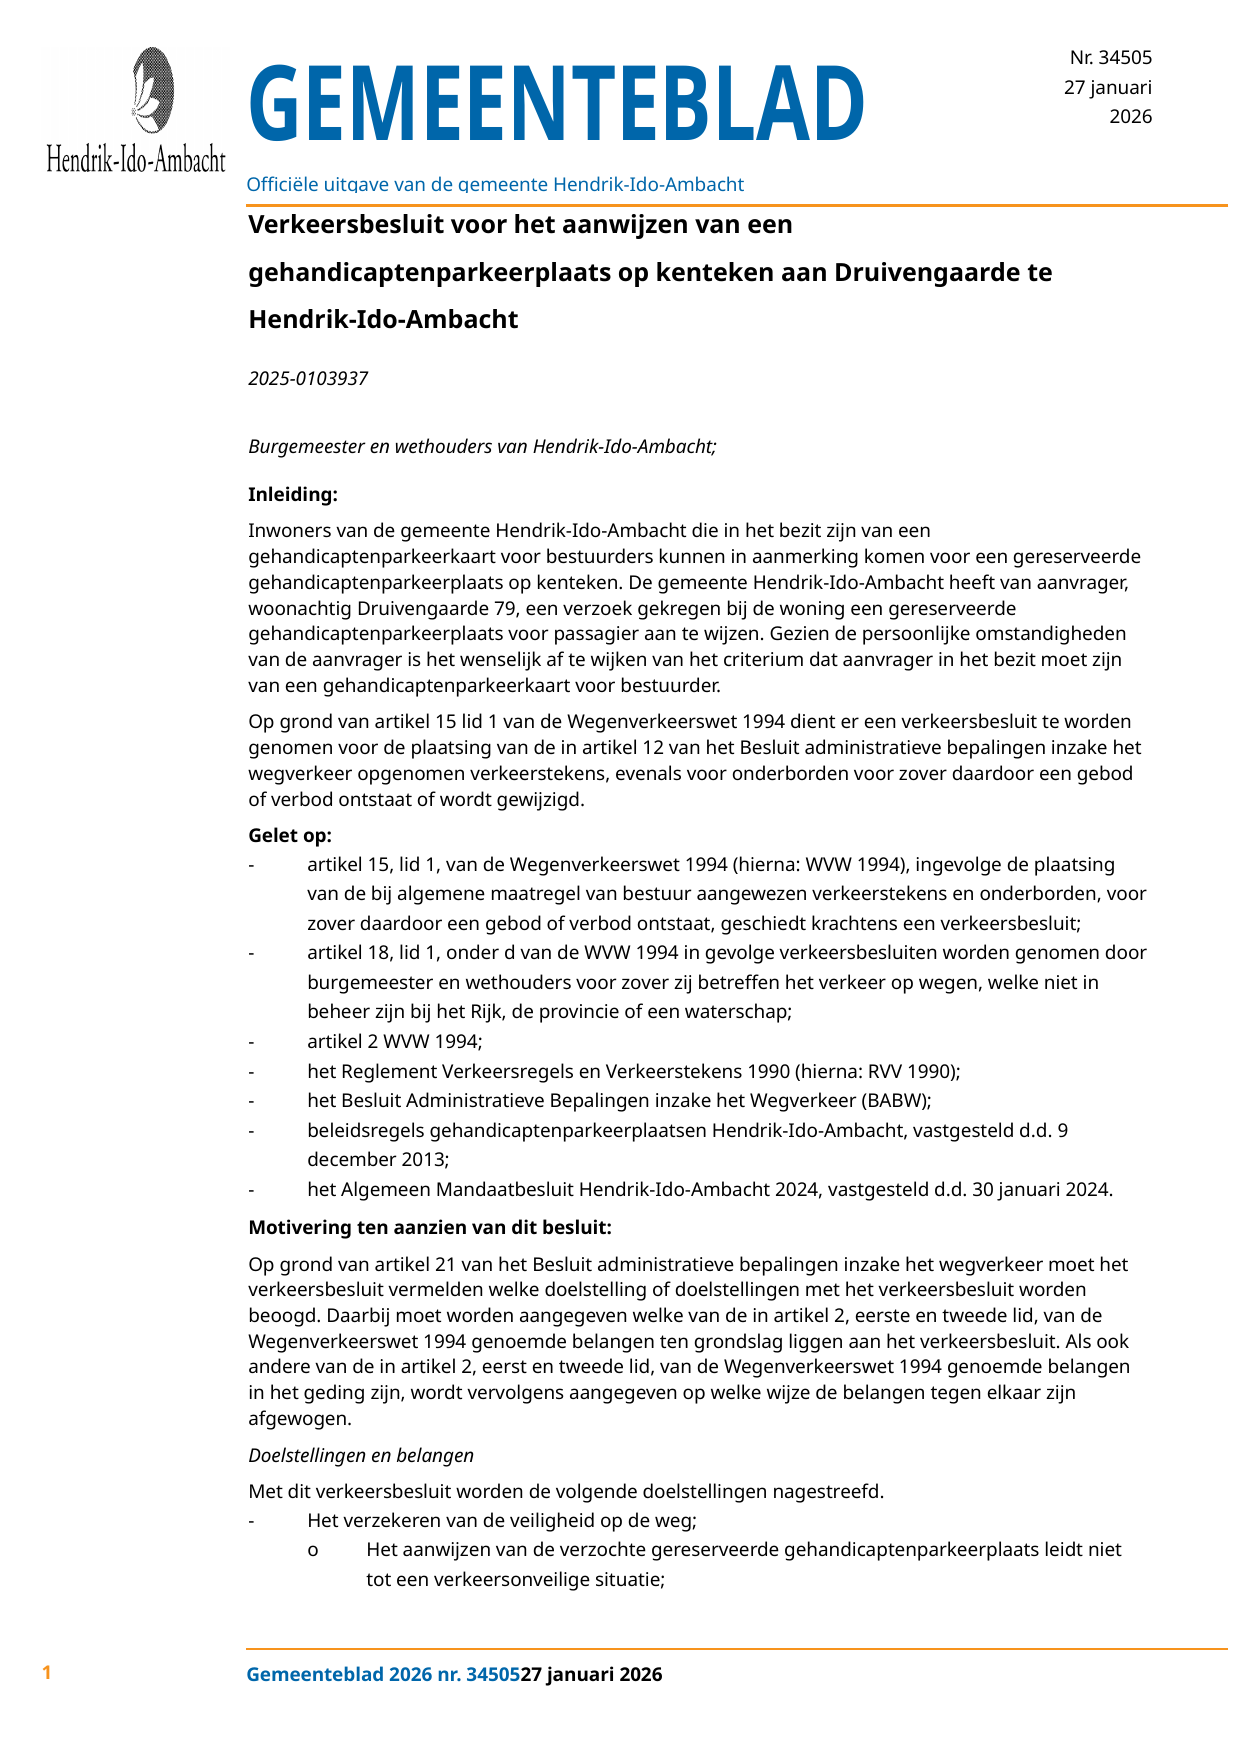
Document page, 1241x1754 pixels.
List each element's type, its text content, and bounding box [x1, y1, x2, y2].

text Op grond van artikel 15 lid 1 van de Wegenverkeerswet 1994 dient er een verkeersbesluit te worden genomen voor de plaatsing van de in artikel 12 van het Besluit administratieve bepalingen inzake het wegverkeer opgenomen verkeerstekens, evenals voor onderborden voor zover daardoor een gebod of verbod ontstaat of wordt gewijzigd. [248, 708, 1152, 811]
text Met dit verkeersbesluit worden de volgende doelstellingen nagestreefd. [248, 1478, 1152, 1504]
list artikel 2 WVW 1994; [248, 1028, 1152, 1054]
list het Besluit Administratieve Bepalingen inzake het Wegverkeer (BABW); [248, 1087, 1152, 1113]
text Burgemeester en wethouders van Hendrik-Ido-Ambacht; [248, 433, 1152, 459]
text Doelstellingen en belangen [248, 1442, 1152, 1467]
list Het aanwijzen van de verzochte gereserveerde gehandicaptenparkeerplaats leidt niet tot een verkeersonveilige situatie; [307, 1536, 1152, 1592]
list Het verzekeren van de veiligheid op de weg; [248, 1507, 1152, 1532]
text Motivering ten aanzien van dit besluit: [248, 1214, 1152, 1240]
text Gelet op: [248, 822, 1152, 848]
list artikel 15, lid 1, van de Wegenverkeerswet 1994 (hierna: WVW 1994), ingevolge de plaatsing van de bij algemene maatregel van bestuur aangewezen verkeerstekens en onderborden, voor zover daardoor een gebod of verbod ontstaat, geschiedt krachtens een verkeersbesluit; [248, 851, 1152, 936]
list het Algemeen Mandaatbesluit Hendrik-Ido-Ambacht 2024, vastgesteld d.d. 30 januari 2024. [248, 1176, 1152, 1202]
text Op grond van artikel 21 van het Besluit administratieve bepalingen inzake het wegverkeer moet het verkeersbesluit vermelden welke doelstelling of doelstellingen met het verkeersbesluit worden beoogd. Daarbij moet worden aangegeven welke van de in artikel 2, eerste en tweede lid, van de Wegenverkeerswet 1994 genoemde belangen ten grondslag liggen aan het verkeersbesluit. Als ook andere van de in artikel 2, eerst en tweede lid, van de Wegenverkeerswet 1994 genoemde belangen in het geding zijn, wordt vervolgens aangegeven op welke wijze de belangen tegen elkaar zijn afgewogen. [248, 1251, 1152, 1431]
text Inleiding: [248, 481, 1152, 507]
list artikel 18, lid 1, onder d van de WVW 1994 in gevolge verkeersbesluiten worden genomen door burgemeester en wethouders voor zover zij betreffen het verkeer op wegen, welke niet in beheer zijn bij het Rijk, de provincie of een waterschap; [248, 939, 1152, 1024]
text Verkeersbesluit voor het aanwijzen van een gehandicaptenparkeerplaats op kenteken aan Druivengaarde te Hendrik-Ido-Ambacht [248, 207, 1152, 336]
text 2025-0103937 [248, 366, 1152, 391]
list het Reglement Verkeersregels en Verkeerstekens 1990 (hierna: RVV 1990); [248, 1058, 1152, 1083]
list beleidsregels gehandicaptenparkeerplaatsen Hendrik-Ido-Ambacht, vastgesteld d.d. 9 december 2013; [248, 1117, 1152, 1172]
picture [41, 47, 231, 172]
text Inwoners van de gemeente Hendrik-Ido-Ambacht die in het bezit zijn van een gehandicaptenparkeerkaart voor bestuurders kunnen in aanmerking komen voor een gereserveerde gehandicaptenparkeerplaats op kenteken. De gemeente Hendrik-Ido-Ambacht heeft van aanvrager, woonachtig Druivengaarde 79, een verzoek gekregen bij de woning een gereserveerde gehandicaptenparkeerplaats voor passagier aan te wijzen. Gezien de persoonlijke omstandigheden van de aanvrager is het wenselijk af te wijken van het criterium dat aanvrager in het bezit moet zijn van een gehandicaptenparkeerkaart voor bestuurder. [248, 517, 1152, 698]
